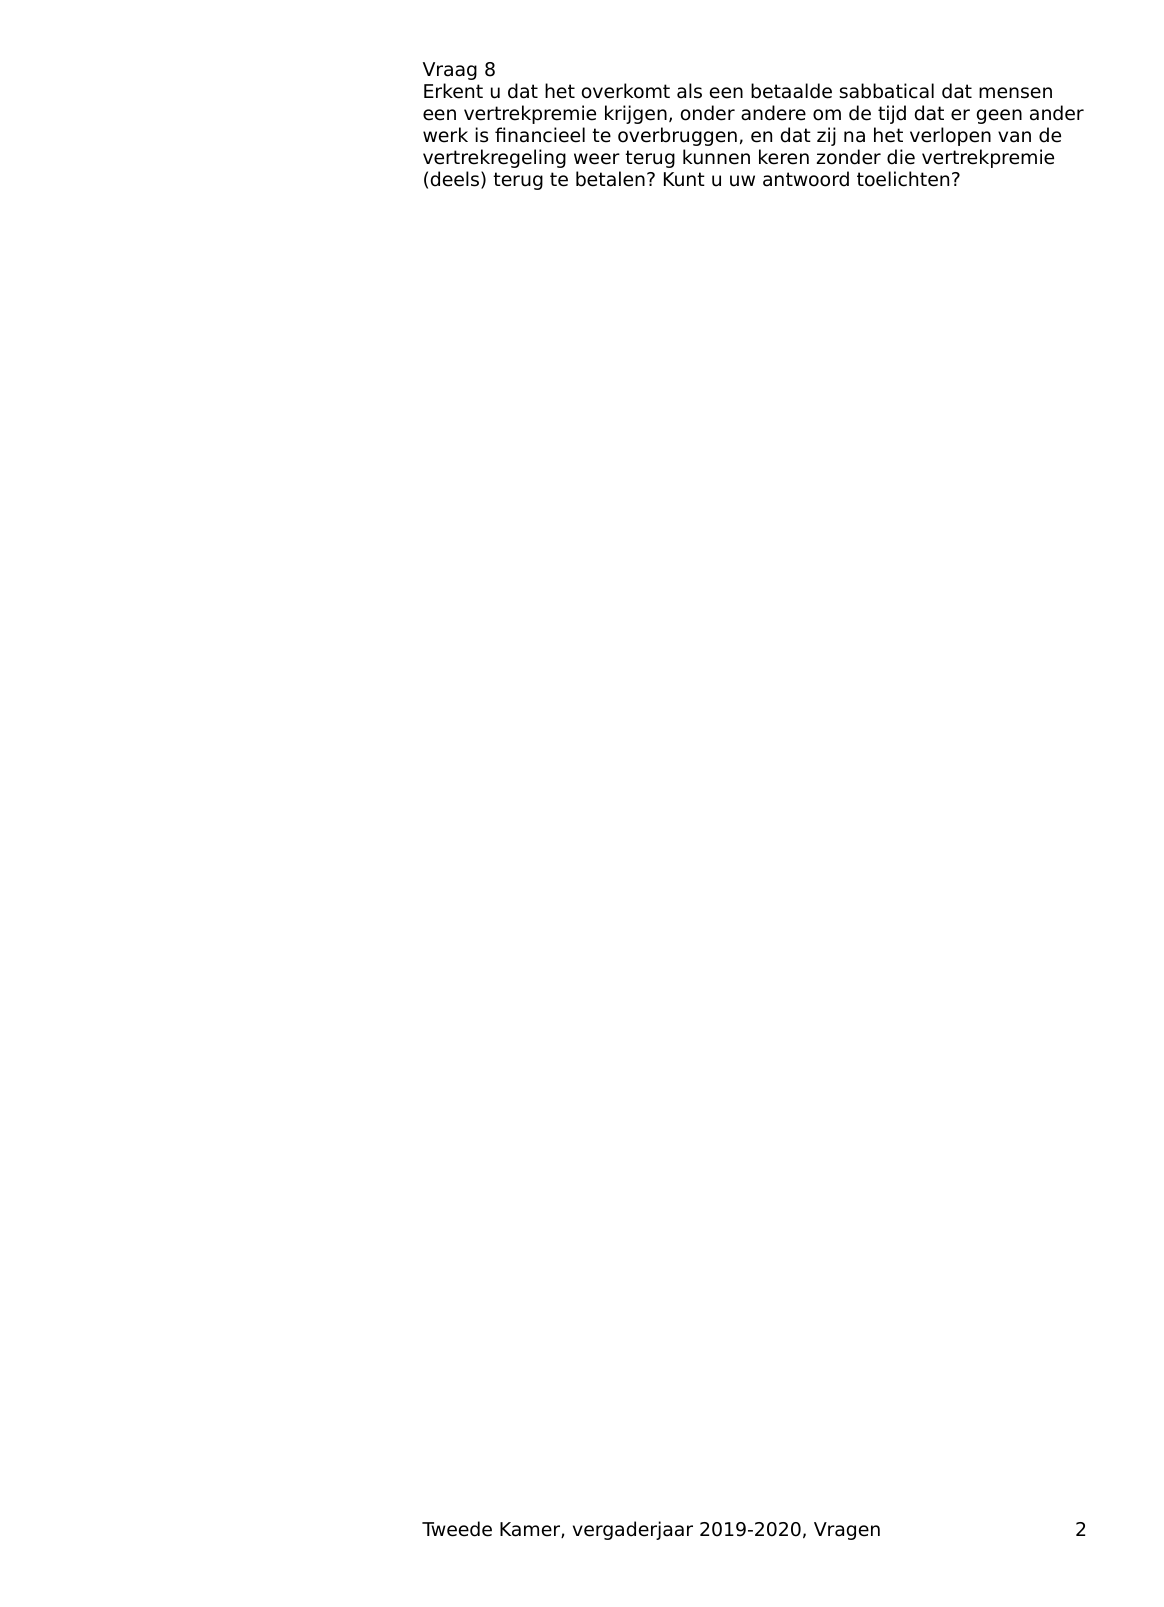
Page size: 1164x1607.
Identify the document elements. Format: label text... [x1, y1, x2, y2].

text Vraag 8 [422, 59, 1087, 81]
text Erkent u dat het overkomt als een betaalde sabbatical dat mensen een vertrekpremie krijgen, onder andere om de tijd dat er geen ander werk is financieel te overbruggen, en dat zij na het verlopen van de vertrekregeling weer terug kunnen keren zonder die vertrekpremie (deels) terug te betalen? Kunt u uw antwoord toelichten? [422, 81, 1087, 191]
